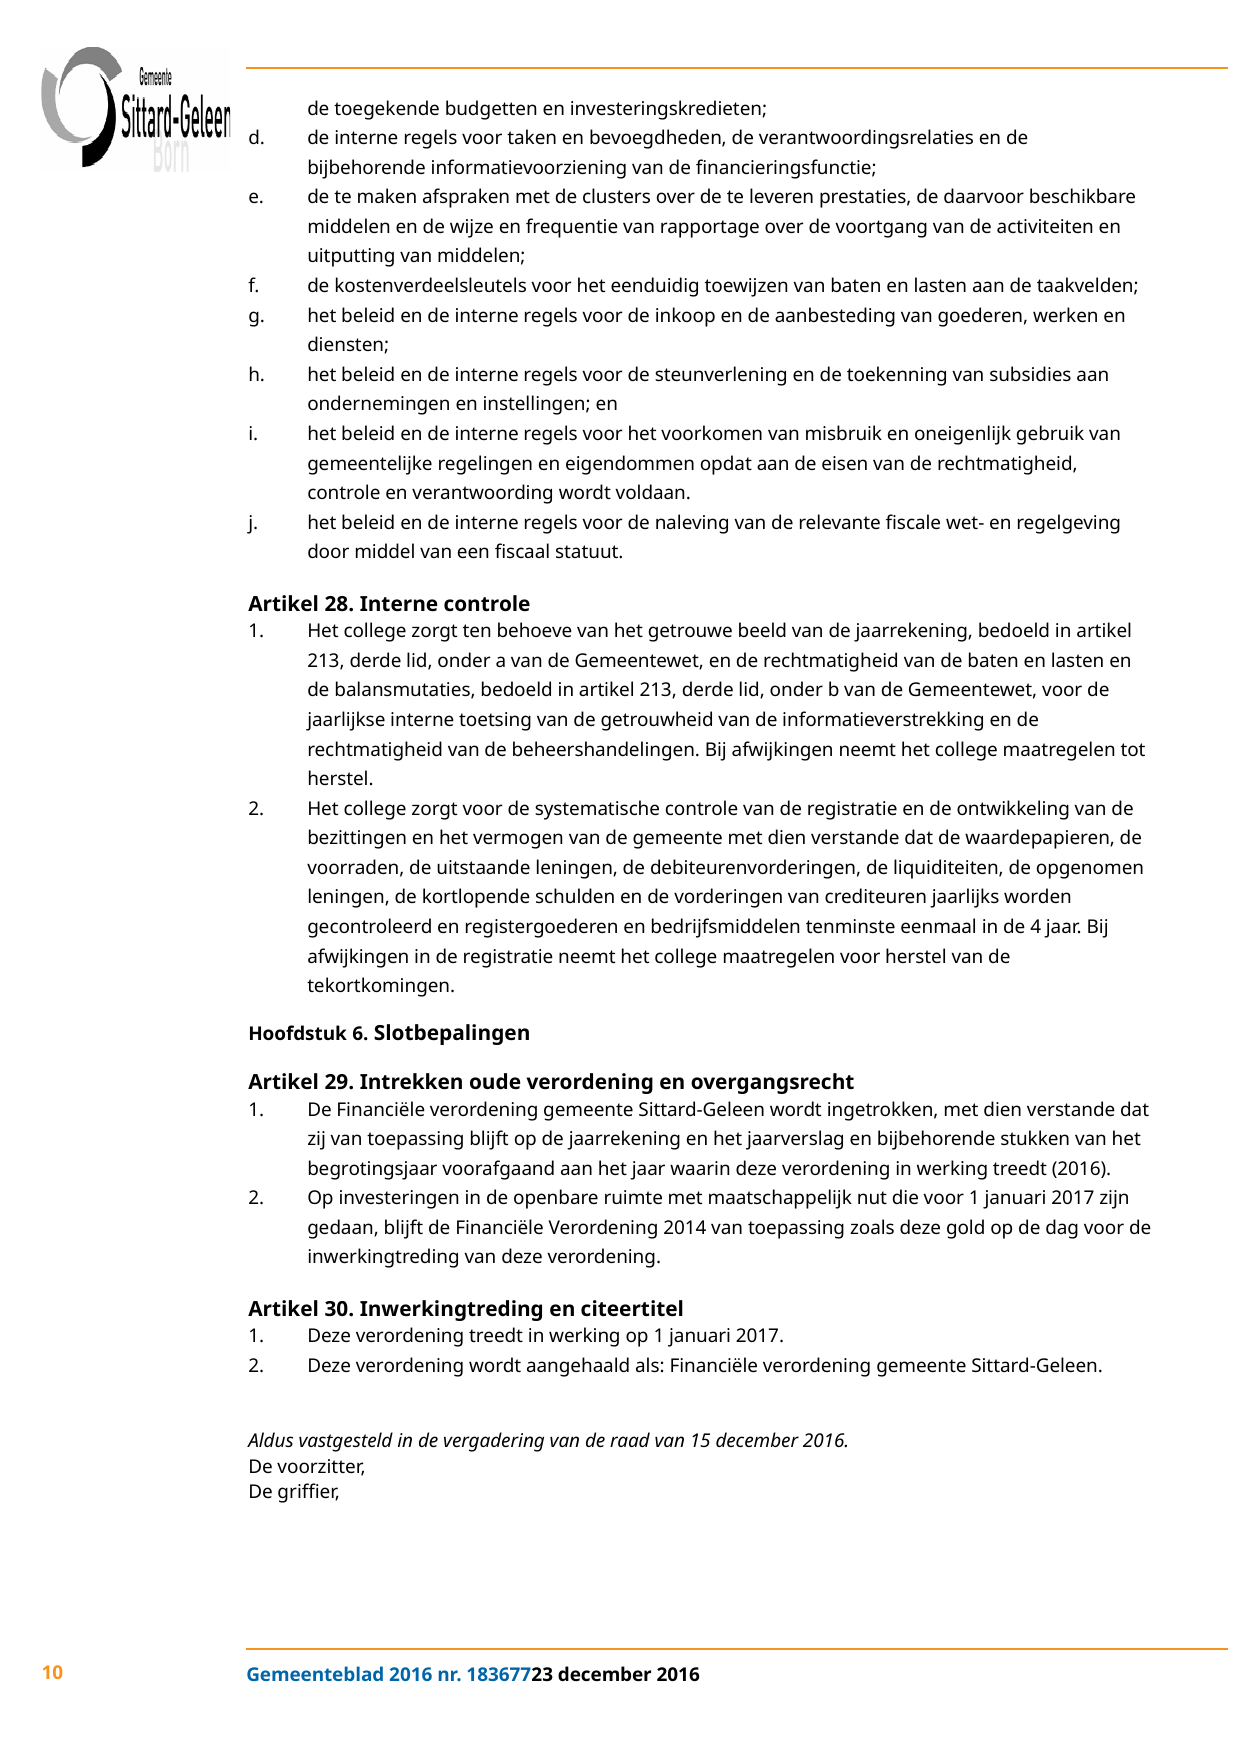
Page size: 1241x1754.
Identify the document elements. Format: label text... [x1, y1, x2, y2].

text Hoofdstuk 6. Slotbepalingen [248, 1018, 1152, 1046]
list de kostenverdeelsleutels voor het eenduidig toewijzen van baten en lasten aan de taakvelden; [248, 272, 1152, 298]
list de interne regels voor taken en bevoegdheden, de verantwoordingsrelaties en de bijbehorende informatievoorziening van de financieringsfunctie; [248, 124, 1152, 180]
list Het college zorgt voor de systematische controle van de registratie en de ontwikkeling van de bezittingen en het vermogen van de gemeente met dien verstande dat de waardepapieren, de voorraden, de uitstaande leningen, de debiteurenvorderingen, de liquiditeiten, de opgenomen leningen, de kortlopende schulden en de vorderingen van crediteuren jaarlijks worden gecontroleerd en registergoederen en bedrijfsmiddelen tenminste eenmaal in de 4 jaar. Bij afwijkingen in de registratie neemt het college maatregelen voor herstel van de tekortkomingen. [248, 795, 1152, 998]
text Artikel 29. Intrekken oude verordening en overgangsrecht [248, 1067, 1152, 1096]
list Deze verordening wordt aangehaald als: Financiële verordening gemeente Sittard-Geleen. [248, 1352, 1152, 1378]
list Het college zorgt ten behoeve van het getrouwe beeld van de jaarrekening, bedoeld in artikel 213, derde lid, onder a van de Gemeentewet, en de rechtmatigheid van de baten en lasten en de balansmutaties, bedoeld in artikel 213, derde lid, onder b van de Gemeentewet, voor de jaarlijkse interne toetsing van de getrouwheid van de informatieverstrekking en de rechtmatigheid van de beheershandelingen. Bij afwijkingen neemt het college maatregelen tot herstel. [248, 617, 1152, 791]
list de toegekende budgetten en investeringskredieten; [248, 95, 1152, 121]
text Artikel 28. Interne controle [248, 589, 1152, 617]
list Deze verordening treedt in werking op 1 januari 2017. [248, 1322, 1152, 1348]
picture [41, 47, 231, 172]
list De Financiële verordening gemeente Sittard-Geleen wordt ingetrokken, met dien verstande dat zij van toepassing blijft op de jaarrekening en het jaarverslag en bijbehorende stukken van het begrotingsjaar voorafgaand aan het jaar waarin deze verordening in werking treedt (2016). [248, 1096, 1152, 1181]
list het beleid en de interne regels voor de steunverlening en de toekenning van subsidies aan ondernemingen en instellingen; en [248, 361, 1152, 416]
list het beleid en de interne regels voor het voorkomen van misbruik en oneigenlijk gebruik van gemeentelijke regelingen en eigendommen opdat aan de eisen van de rechtmatigheid, controle en verantwoording wordt voldaan. [248, 420, 1152, 505]
text Aldus vastgesteld in de vergadering van de raad van 15 december 2016. [248, 1427, 1152, 1453]
text De voorzitter, [248, 1453, 1152, 1479]
text Artikel 30. Inwerkingtreding en citeertitel [248, 1294, 1152, 1322]
list het beleid en de interne regels voor de naleving van de relevante fiscale wet- en regelgeving door middel van een fiscaal statuut. [248, 509, 1152, 564]
list het beleid en de interne regels voor de inkoop en de aanbesteding van goederen, werken en diensten; [248, 302, 1152, 357]
text De griffier, [248, 1479, 1152, 1504]
list de te maken afspraken met de clusters over de te leveren prestaties, de daarvoor beschikbare middelen en de wijze en frequentie van rapportage over de voortgang van de activiteiten en uitputting van middelen; [248, 183, 1152, 268]
list Op investeringen in de openbare ruimte met maatschappelijk nut die voor 1 januari 2017 zijn gedaan, blijft de Financiële Verordening 2014 van toepassing zoals deze gold op de dag voor de inwerkingtreding van deze verordening. [248, 1184, 1152, 1269]
